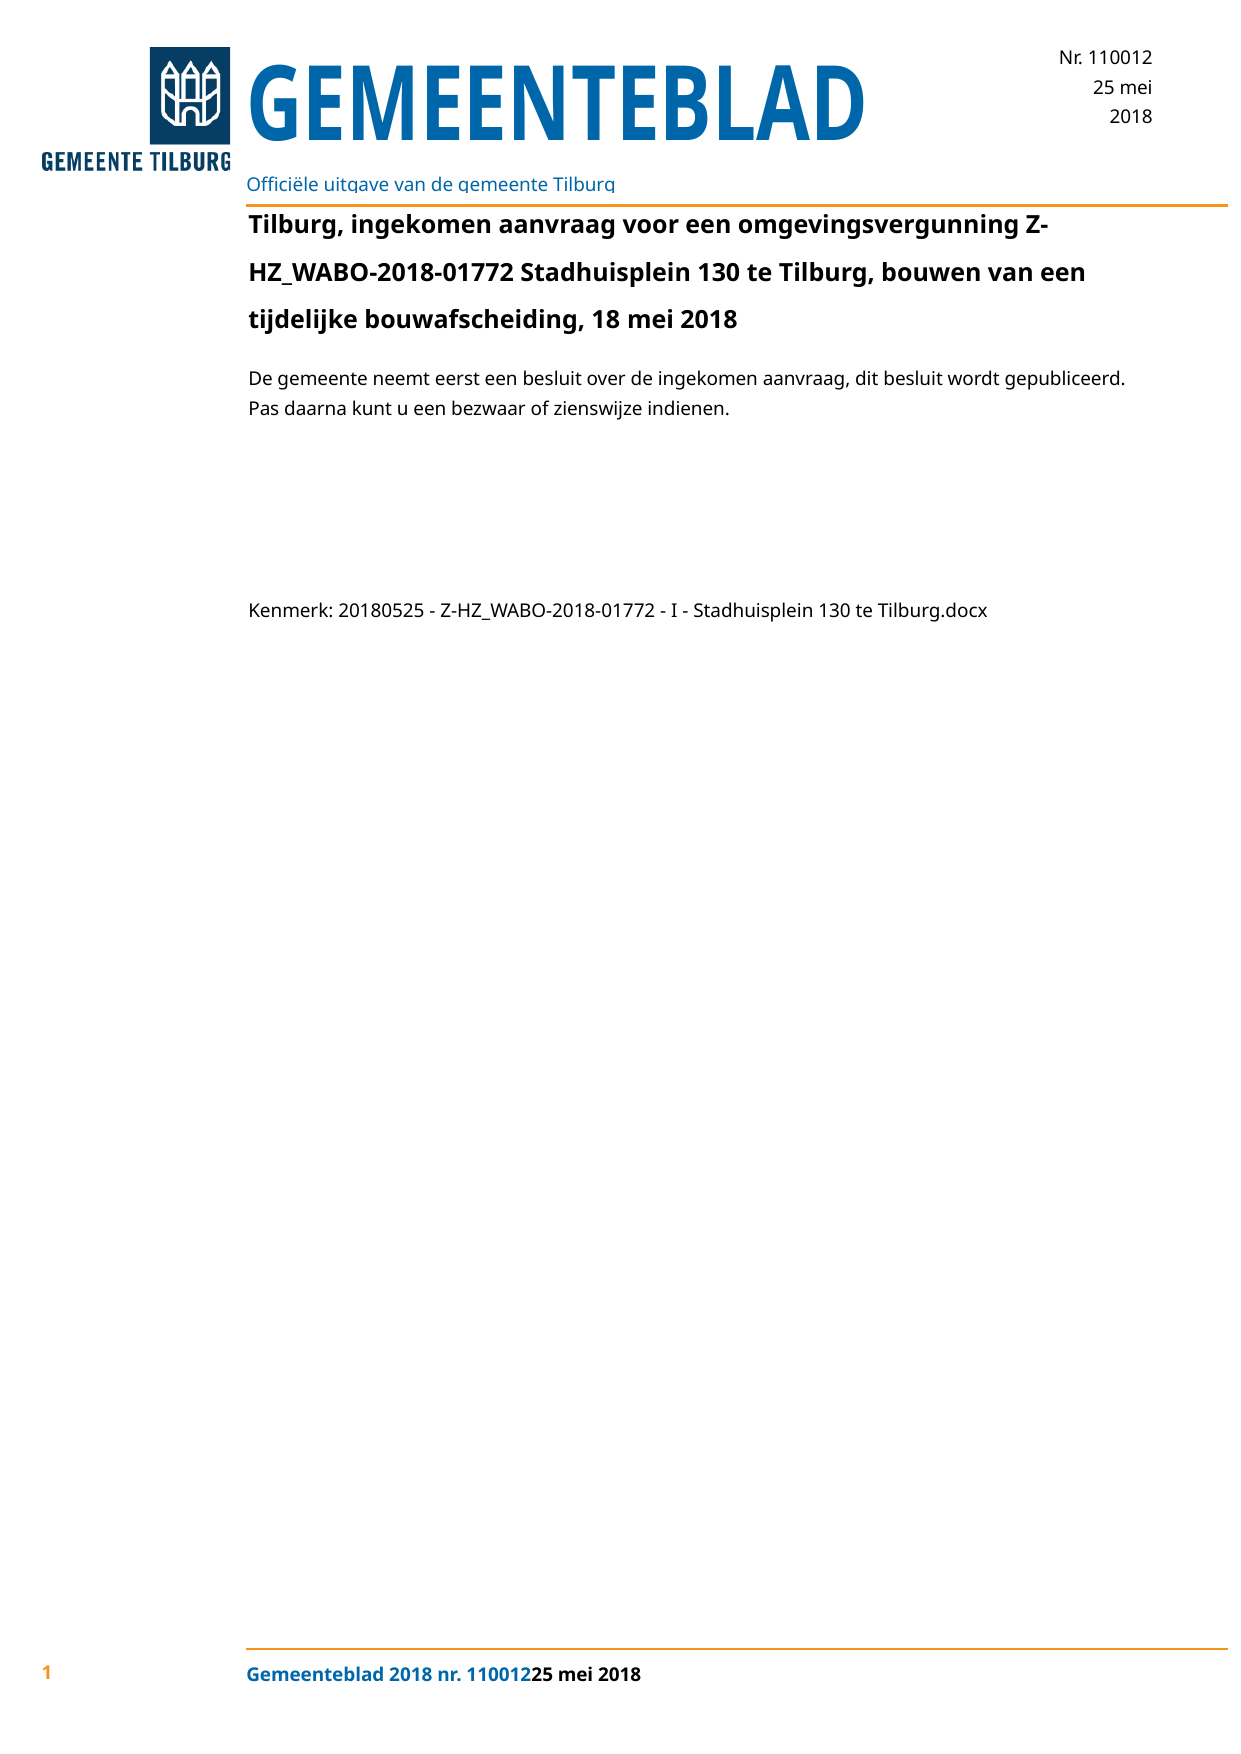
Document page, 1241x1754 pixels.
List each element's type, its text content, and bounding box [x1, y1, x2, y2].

text De gemeente neemt eerst een besluit over de ingekomen aanvraag, dit besluit wordt gepubliceerd. Pas daarna kunt u een bezwaar of zienswijze indienen. [248, 366, 1152, 421]
text Tilburg, ingekomen aanvraag voor een omgevingsvergunning Z-HZ_WABO-2018-01772 Stadhuisplein 130 te Tilburg, bouwen van een tijdelijke bouwafscheiding, 18 mei 2018 [248, 207, 1152, 336]
text Kenmerk: 20180525 - Z-HZ_WABO-2018-01772 - I - Stadhuisplein 130 te Tilburg.docx [248, 597, 1152, 622]
picture [41, 47, 231, 172]
